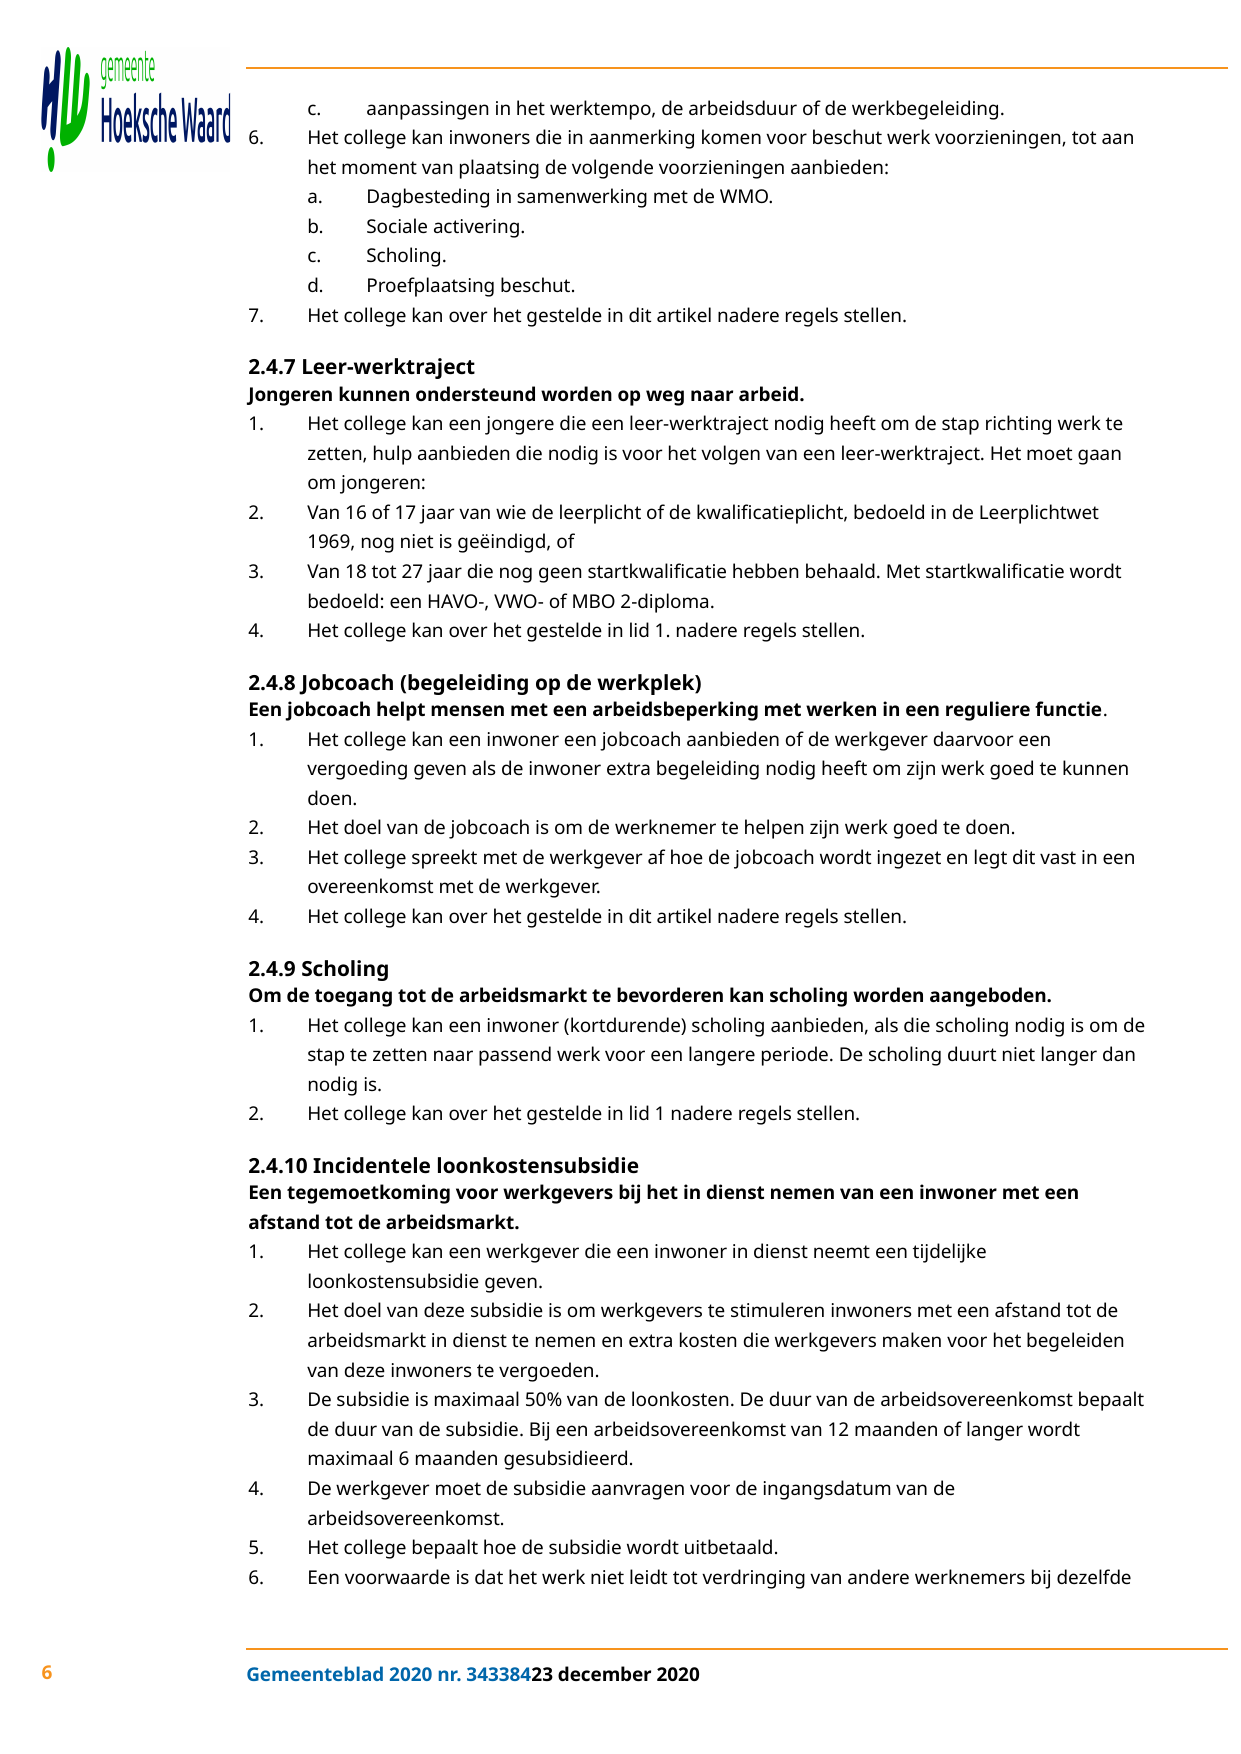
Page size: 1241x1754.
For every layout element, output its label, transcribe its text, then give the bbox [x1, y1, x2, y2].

text 2.4.10 Incidentele loonkostensubsidie [248, 1151, 1152, 1179]
list Sociale activering. [307, 213, 1152, 239]
list Van 16 of 17 jaar van wie de leerplicht of de kwalificatieplicht, bedoeld in de Leerplichtwet 1969, nog niet is geëindigd, of [248, 499, 1152, 554]
list Het doel van deze subsidie is om werkgevers te stimuleren inwoners met een afstand tot de arbeidsmarkt in dienst te nemen en extra kosten die werkgevers maken voor het begeleiden van deze inwoners te vergoeden. [248, 1298, 1152, 1383]
text 2.4.9 Scholing [248, 954, 1152, 982]
list De subsidie is maximaal 50% van de loonkosten. De duur van de arbeidsovereenkomst bepaalt de duur van de subsidie. Bij een arbeidsovereenkomst van 12 maanden of langer wordt maximaal 6 maanden gesubsidieerd. [248, 1386, 1152, 1471]
text Jongeren kunnen ondersteund worden op weg naar arbeid. [248, 381, 1152, 406]
picture [41, 47, 231, 172]
list Het college kan over het gestelde in lid 1. nadere regels stellen. [248, 617, 1152, 643]
list Scholing. [307, 243, 1152, 268]
list Het college kan een werkgever die een inwoner in dienst neemt een tijdelijke loonkostensubsidie geven. [248, 1238, 1152, 1294]
list Het college kan een inwoner (kortdurende) scholing aanbieden, als die scholing nodig is om de stap te zetten naar passend werk voor een langere periode. De scholing duurt niet langer dan nodig is. [248, 1012, 1152, 1097]
list Het doel van de jobcoach is om de werknemer te helpen zijn werk goed te doen. [248, 814, 1152, 840]
list Het college kan inwoners die in aanmerking komen voor beschut werk voorzieningen, tot aan het moment van plaatsing de volgende voorzieningen aanbieden: [248, 124, 1152, 180]
list Het college kan een inwoner een jobcoach aanbieden of de werkgever daarvoor een vergoeding geven als de inwoner extra begeleiding nodig heeft om zijn werk goed te kunnen doen. [248, 726, 1152, 811]
list Dagbesteding in samenwerking met de WMO. [307, 183, 1152, 209]
list Het college kan over het gestelde in dit artikel nadere regels stellen. [248, 302, 1152, 328]
list Het college bepaalt hoe de subsidie wordt uitbetaald. [248, 1534, 1152, 1560]
text 2.4.8 Jobcoach (begeleiding op de werkplek) [248, 668, 1152, 696]
list aanpassingen in het werktempo, de arbeidsduur of de werkbegeleiding. [307, 95, 1152, 121]
list De werkgever moet de subsidie aanvragen voor de ingangsdatum van de arbeidsovereenkomst. [248, 1475, 1152, 1531]
list Het college spreekt met de werkgever af hoe de jobcoach wordt ingezet en legt dit vast in een overeenkomst met de werkgever. [248, 844, 1152, 899]
list Van 18 tot 27 jaar die nog geen startkwalificatie hebben behaald. Met startkwalificatie wordt bedoeld: een HAVO-, VWO- of MBO 2-diploma. [248, 558, 1152, 613]
text Een jobcoach helpt mensen met een arbeidsbeperking met werken in een reguliere functie. [248, 696, 1152, 722]
list Het college kan een jongere die een leer-werktraject nodig heeft om de stap richting werk te zetten, hulp aanbieden die nodig is voor het volgen van een leer-werktraject. Het moet gaan om jongeren: [248, 410, 1152, 495]
list Het college kan over het gestelde in dit artikel nadere regels stellen. [248, 903, 1152, 929]
text 2.4.7 Leer-werktraject [248, 352, 1152, 381]
list Het college kan over het gestelde in lid 1 nadere regels stellen. [248, 1101, 1152, 1126]
text Om de toegang tot de arbeidsmarkt te bevorderen kan scholing worden aangeboden. [248, 982, 1152, 1008]
list Een voorwaarde is dat het werk niet leidt tot verdringing van andere werknemers bij dezelfde [248, 1564, 1152, 1590]
list Proefplaatsing beschut. [307, 272, 1152, 298]
text Een tegemoetkoming voor werkgevers bij het in dienst nemen van een inwoner met een afstand tot de arbeidsmarkt. [248, 1179, 1152, 1235]
